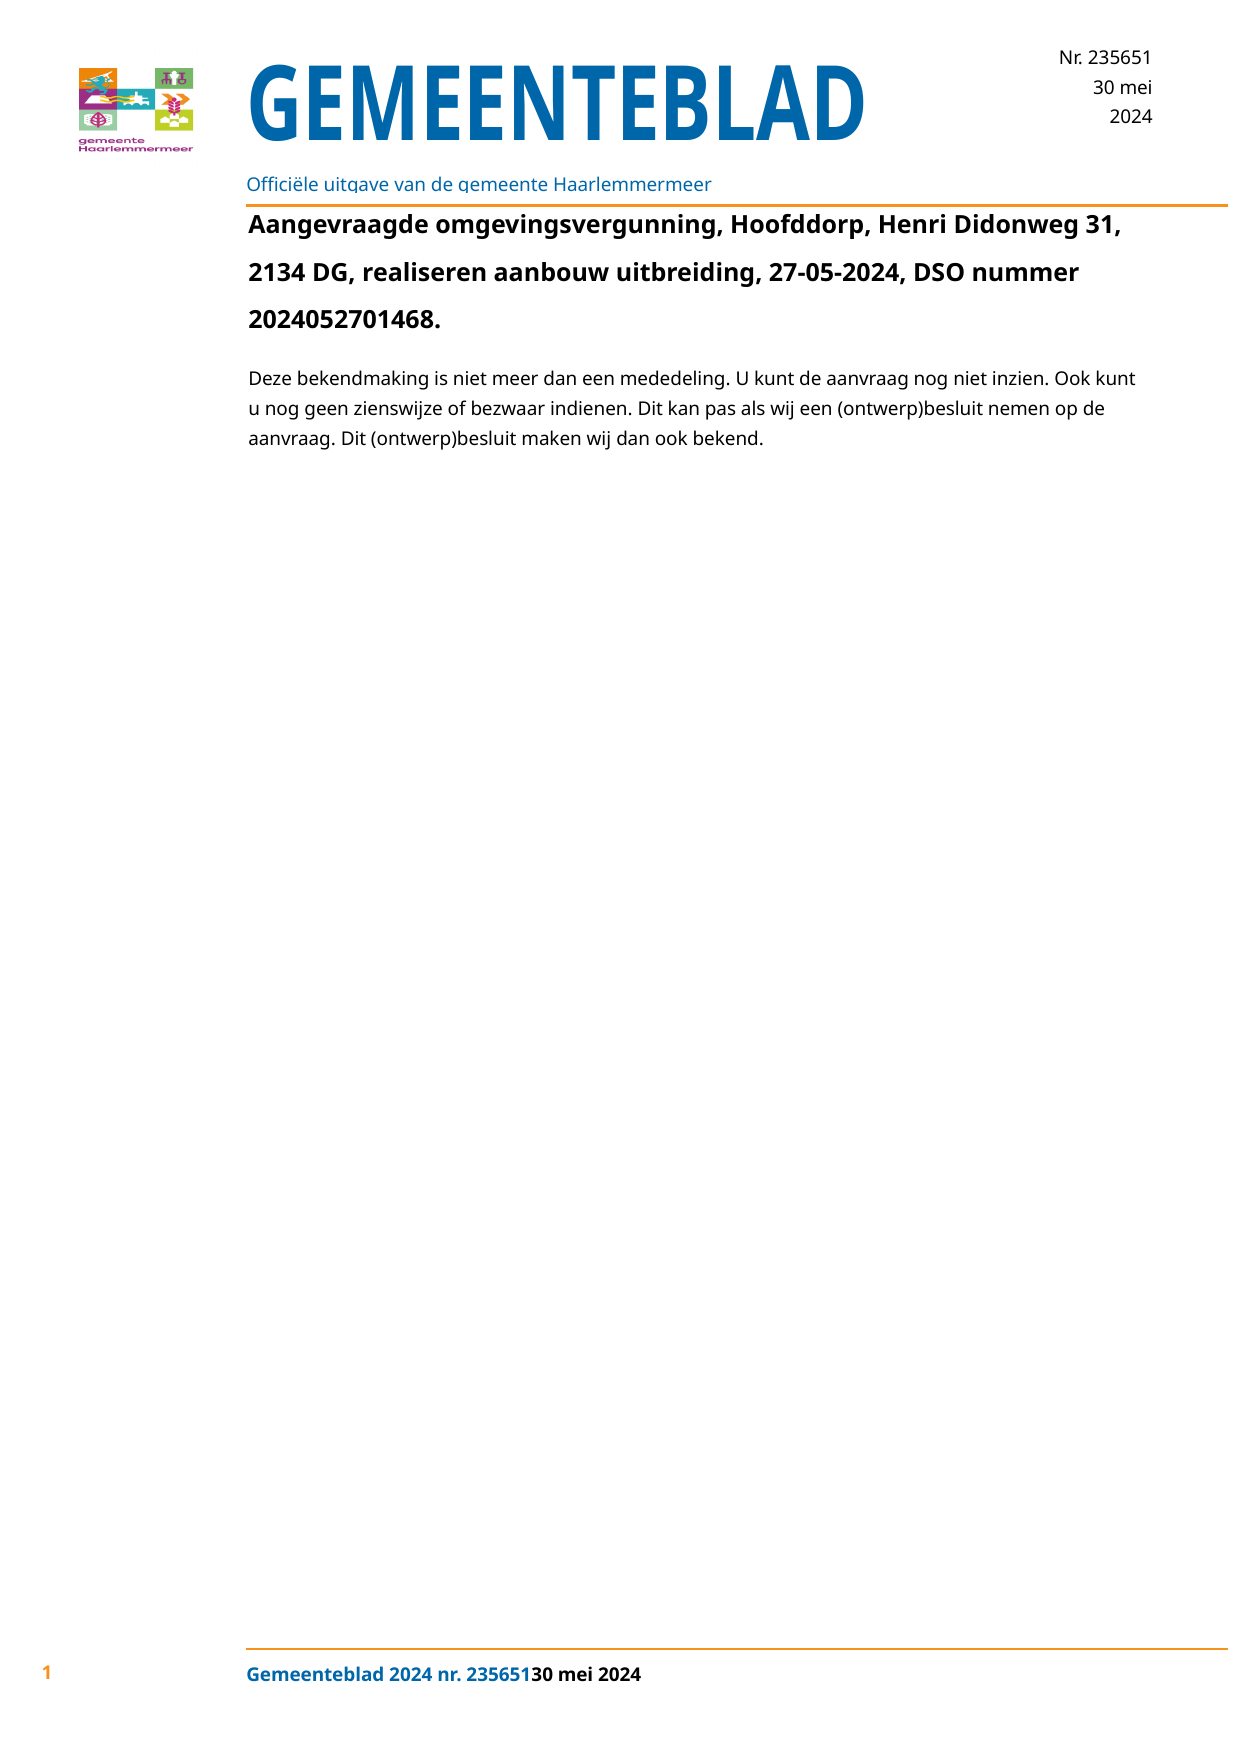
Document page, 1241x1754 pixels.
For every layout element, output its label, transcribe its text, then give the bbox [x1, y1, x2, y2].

text Deze bekendmaking is niet meer dan een mededeling. U kunt de aanvraag nog niet inzien. Ook kunt u nog geen zienswijze of bezwaar indienen. Dit kan pas als wij een (ontwerp)besluit nemen op de aanvraag. Dit (ontwerp)besluit maken wij dan ook bekend. [248, 366, 1152, 450]
text Aangevraagde omgevingsvergunning, Hoofddorp, Henri Didonweg 31, 2134 DG, realiseren aanbouw uitbreiding, 27-05-2024, DSO nummer 2024052701468. [248, 207, 1152, 336]
picture [41, 47, 231, 172]
